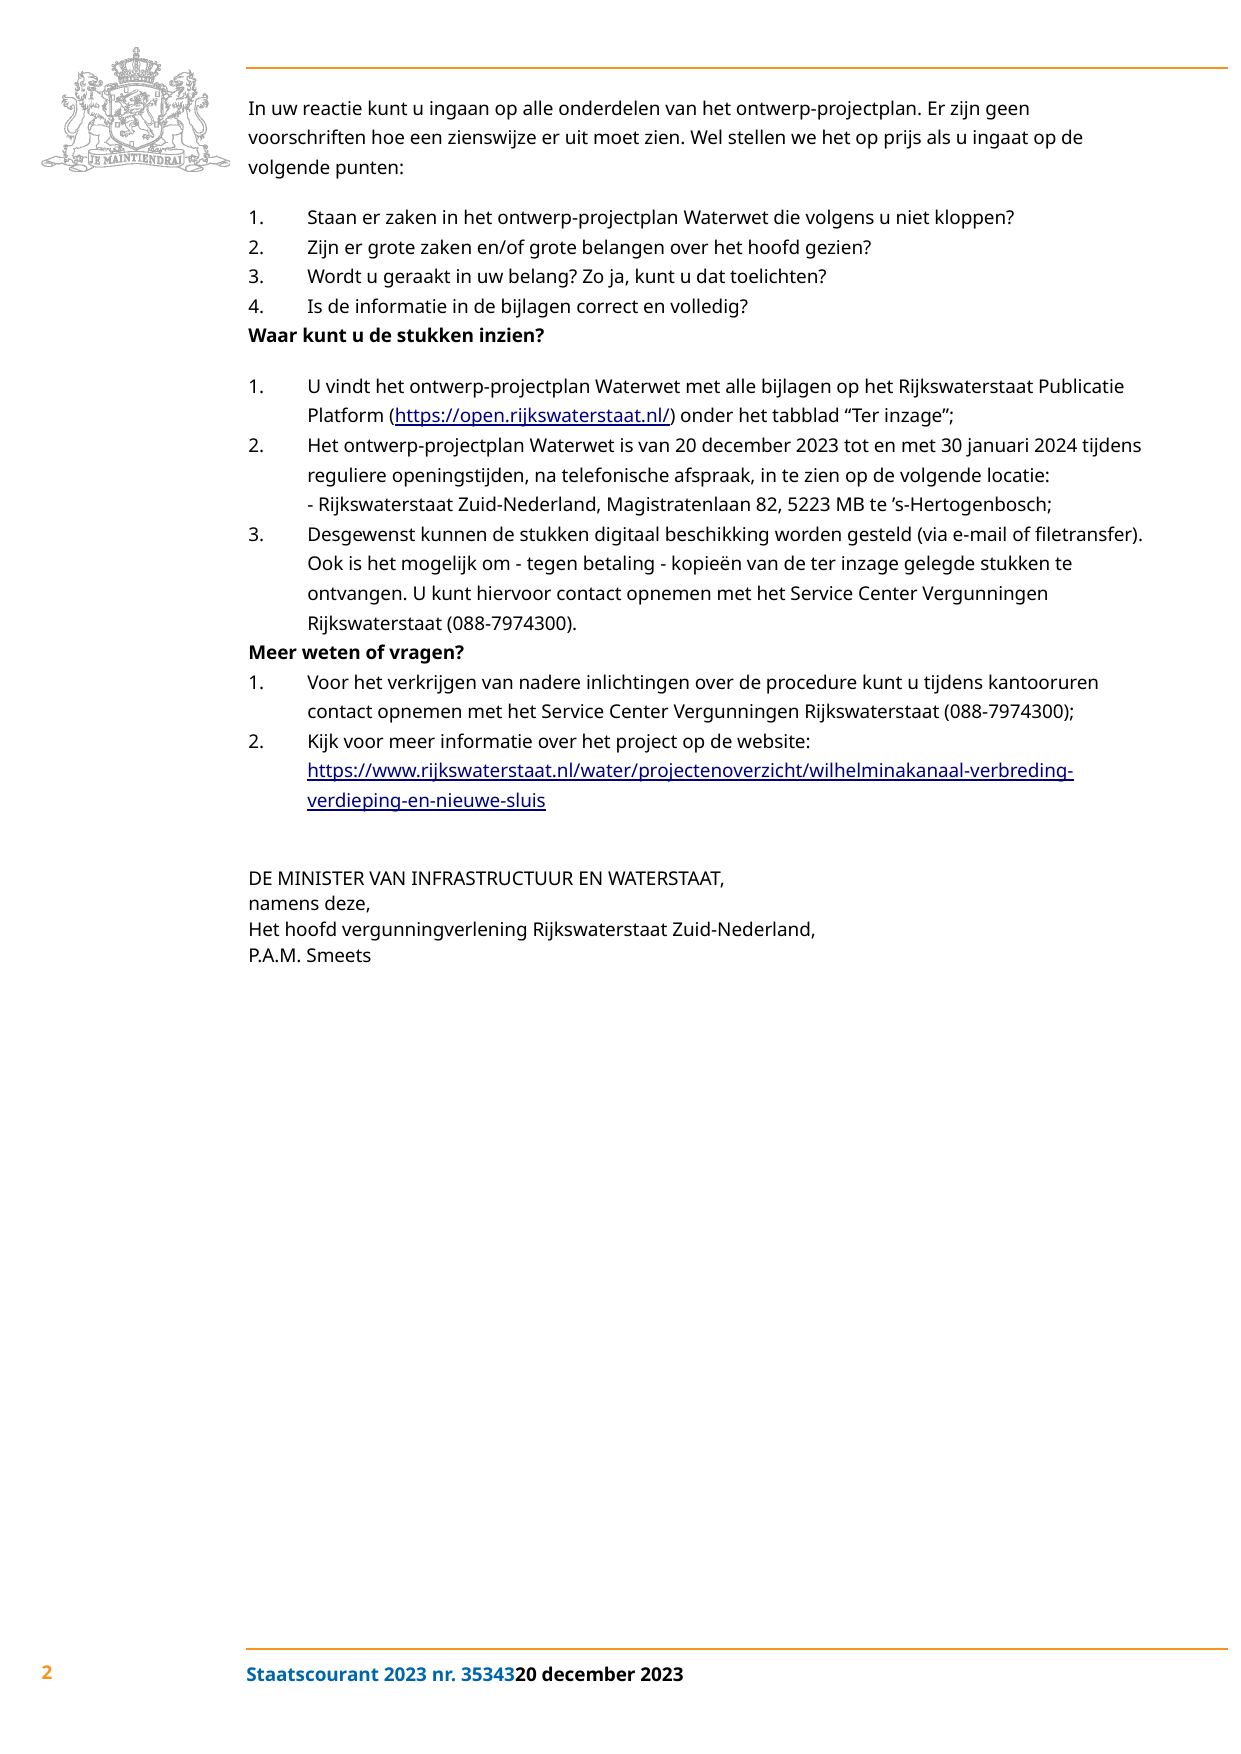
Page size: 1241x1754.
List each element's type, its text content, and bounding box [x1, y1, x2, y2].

text Het hoofd vergunningverlening Rijkswaterstaat Zuid-Nederland, [248, 916, 1152, 942]
list U vindt het ontwerp-projectplan Waterwet met alle bijlagen op het Rijkswaterstaat Publicatie Platform (https://open.rijkswaterstaat.nl/) onder het tabblad “Ter inzage”; [248, 373, 1152, 428]
list Kijk voor meer informatie over het project op de website: https://www.rijkswaterstaat.nl/water/projectenoverzicht/wilhelminakanaal-verbreding-verdieping-en-nieuwe-sluis [248, 728, 1152, 813]
list Wordt u geraakt in uw belang? Zo ja, kunt u dat toelichten? [248, 263, 1152, 289]
list Zijn er grote zaken en/of grote belangen over het hoofd gezien? [248, 234, 1152, 260]
list Voor het verkrijgen van nadere inlichtingen over de procedure kunt u tijdens kantooruren contact opnemen met het Service Center Vergunningen Rijkswaterstaat (088-7974300); [248, 669, 1152, 724]
list Desgewenst kunnen de stukken digitaal beschikking worden gesteld (via e-mail of filetransfer). Ook is het mogelijk om - tegen betaling - kopieën van de ter inzage gelegde stukken te ontvangen. U kunt hiervoor contact opnemen met het Service Center Vergunningen Rijkswaterstaat (088-7974300). [248, 521, 1152, 636]
list Staan er zaken in het ontwerp-projectplan Waterwet die volgens u niet kloppen? [248, 204, 1152, 230]
text In uw reactie kunt u ingaan op alle onderdelen van het ontwerp-projectplan. Er zijn geen voorschriften hoe een zienswijze er uit moet zien. Wel stellen we het op prijs als u ingaat op de volgende punten: [248, 95, 1152, 180]
text Waar kunt u de stukken inzien? [248, 323, 1152, 348]
text DE MINISTER VAN INFRASTRUCTUUR EN WATERSTAAT, [248, 865, 1152, 890]
picture [41, 47, 231, 172]
list Het ontwerp-projectplan Waterwet is van 20 december 2023 tot en met 30 januari 2024 tijdens reguliere openingstijden, na telefonische afspraak, in te zien op de volgende locatie: [248, 432, 1152, 488]
text namens deze, [248, 890, 1152, 916]
list Is de informatie in de bijlagen correct en volledig? [248, 293, 1152, 319]
text Meer weten of vragen? [248, 639, 1152, 665]
text P.A.M. Smeets [248, 942, 1152, 968]
list - Rijkswaterstaat Zuid-Nederland, Magistratenlaan 82, 5223 MB te ’s-Hertogenbosch; [248, 491, 1152, 517]
